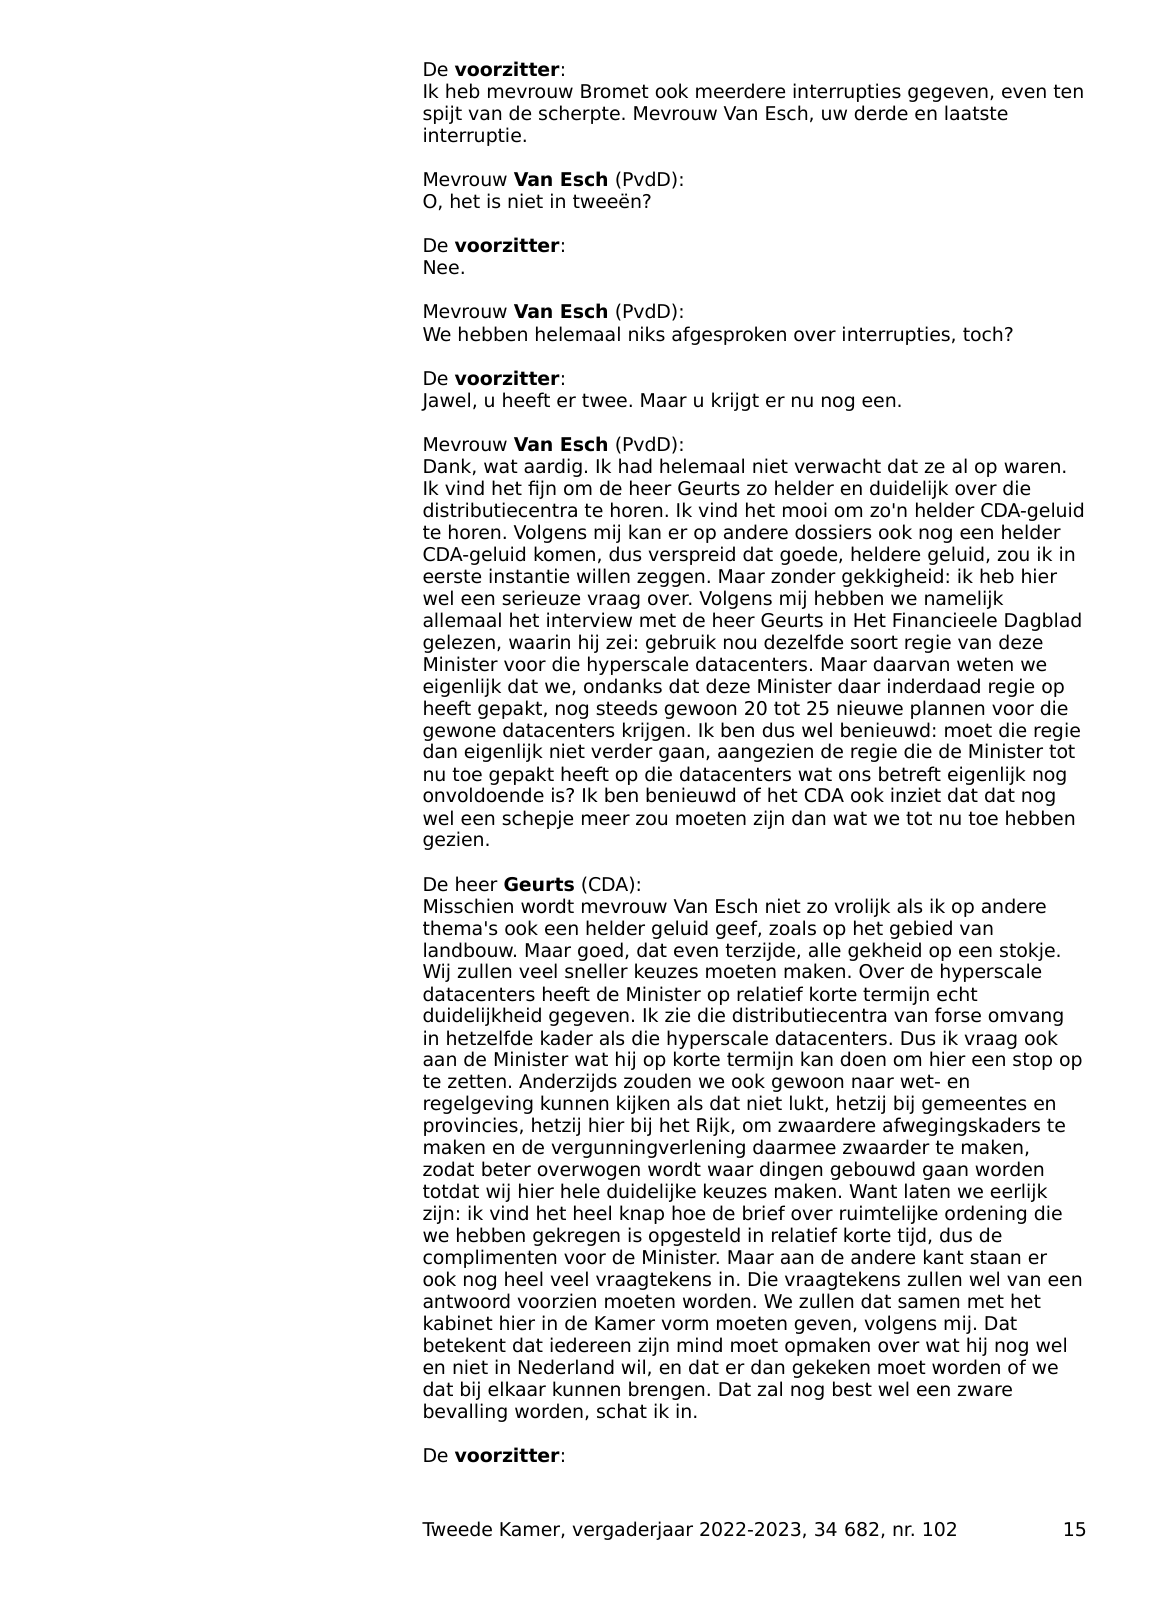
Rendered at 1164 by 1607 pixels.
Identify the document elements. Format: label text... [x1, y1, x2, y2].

text We hebben helemaal niks afgesproken over interrupties, toch? [422, 323, 1087, 345]
text Nee. [422, 257, 1087, 279]
text Mevrouw Van Esch (PvdD): [422, 169, 1087, 191]
text De voorzitter: [422, 368, 1087, 389]
text Mevrouw Van Esch (PvdD): [422, 301, 1087, 323]
text De voorzitter: [422, 59, 1087, 81]
text Jawel, u heeft er twee. Maar u krijgt er nu nog een. [422, 389, 1087, 412]
text De voorzitter: [422, 235, 1087, 257]
text Misschien wordt mevrouw Van Esch niet zo vrolijk als ik op andere thema's ook een helder geluid geef, zoals op het gebied van landbouw. Maar goed, dat even terzijde, alle gekheid op een stokje. Wij zullen veel sneller keuzes moeten maken. Over de hyperscale datacenters heeft de Minister op relatief korte termijn echt duidelijkheid gegeven. Ik zie die distributiecentra van forse omvang in hetzelfde kader als die hyperscale datacenters. Dus ik vraag ook aan de Minister wat hij op korte termijn kan doen om hier een stop op te zetten. Anderzijds zouden we ook gewoon naar wet- en regelgeving kunnen kijken als dat niet lukt, hetzij bij gemeentes en provincies, hetzij hier bij het Rijk, om zwaardere afwegingskaders te maken en de vergunningverlening daarmee zwaarder te maken, zodat beter overwogen wordt waar dingen gebouwd gaan worden totdat wij hier hele duidelijke keuzes maken. Want laten we eerlijk zijn: ik vind het heel knap hoe de brief over ruimtelijke ordening die we hebben gekregen is opgesteld in relatief korte tijd, dus de complimenten voor de Minister. Maar aan de andere kant staan er ook nog heel veel vraagtekens in. Die vraagtekens zullen wel van een antwoord voorzien moeten worden. We zullen dat samen met het kabinet hier in de Kamer vorm moeten geven, volgens mij. Dat betekent dat iedereen zijn mind moet opmaken over wat hij nog wel en niet in Nederland wil, en dat er dan gekeken moet worden of we dat bij elkaar kunnen brengen. Dat zal nog best wel een zware bevalling worden, schat ik in. [422, 896, 1087, 1423]
text De voorzitter: [422, 1445, 1087, 1467]
text De heer Geurts (CDA): [422, 873, 1087, 896]
text Mevrouw Van Esch (PvdD): [422, 434, 1087, 456]
text Dank, wat aardig. Ik had helemaal niet verwacht dat ze al op waren. Ik vind het fijn om de heer Geurts zo helder en duidelijk over die distributiecentra te horen. Ik vind het mooi om zo'n helder CDA-geluid te horen. Volgens mij kan er op andere dossiers ook nog een helder CDA-geluid komen, dus verspreid dat goede, heldere geluid, zou ik in eerste instantie willen zeggen. Maar zonder gekkigheid: ik heb hier wel een serieuze vraag over. Volgens mij hebben we namelijk allemaal het interview met de heer Geurts in Het Financieele Dagblad gelezen, waarin hij zei: gebruik nou dezelfde soort regie van deze Minister voor die hyperscale datacenters. Maar daarvan weten we eigenlijk dat we, ondanks dat deze Minister daar inderdaad regie op heeft gepakt, nog steeds gewoon 20 tot 25 nieuwe plannen voor die gewone datacenters krijgen. Ik ben dus wel benieuwd: moet die regie dan eigenlijk niet verder gaan, aangezien de regie die de Minister tot nu toe gepakt heeft op die datacenters wat ons betreft eigenlijk nog onvoldoende is? Ik ben benieuwd of het CDA ook inziet dat dat nog wel een schepje meer zou moeten zijn dan wat we tot nu toe hebben gezien. [422, 456, 1087, 851]
text O, het is niet in tweeën? [422, 191, 1087, 213]
text Ik heb mevrouw Bromet ook meerdere interrupties gegeven, even ten spijt van de scherpte. Mevrouw Van Esch, uw derde en laatste interruptie. [422, 81, 1087, 147]
